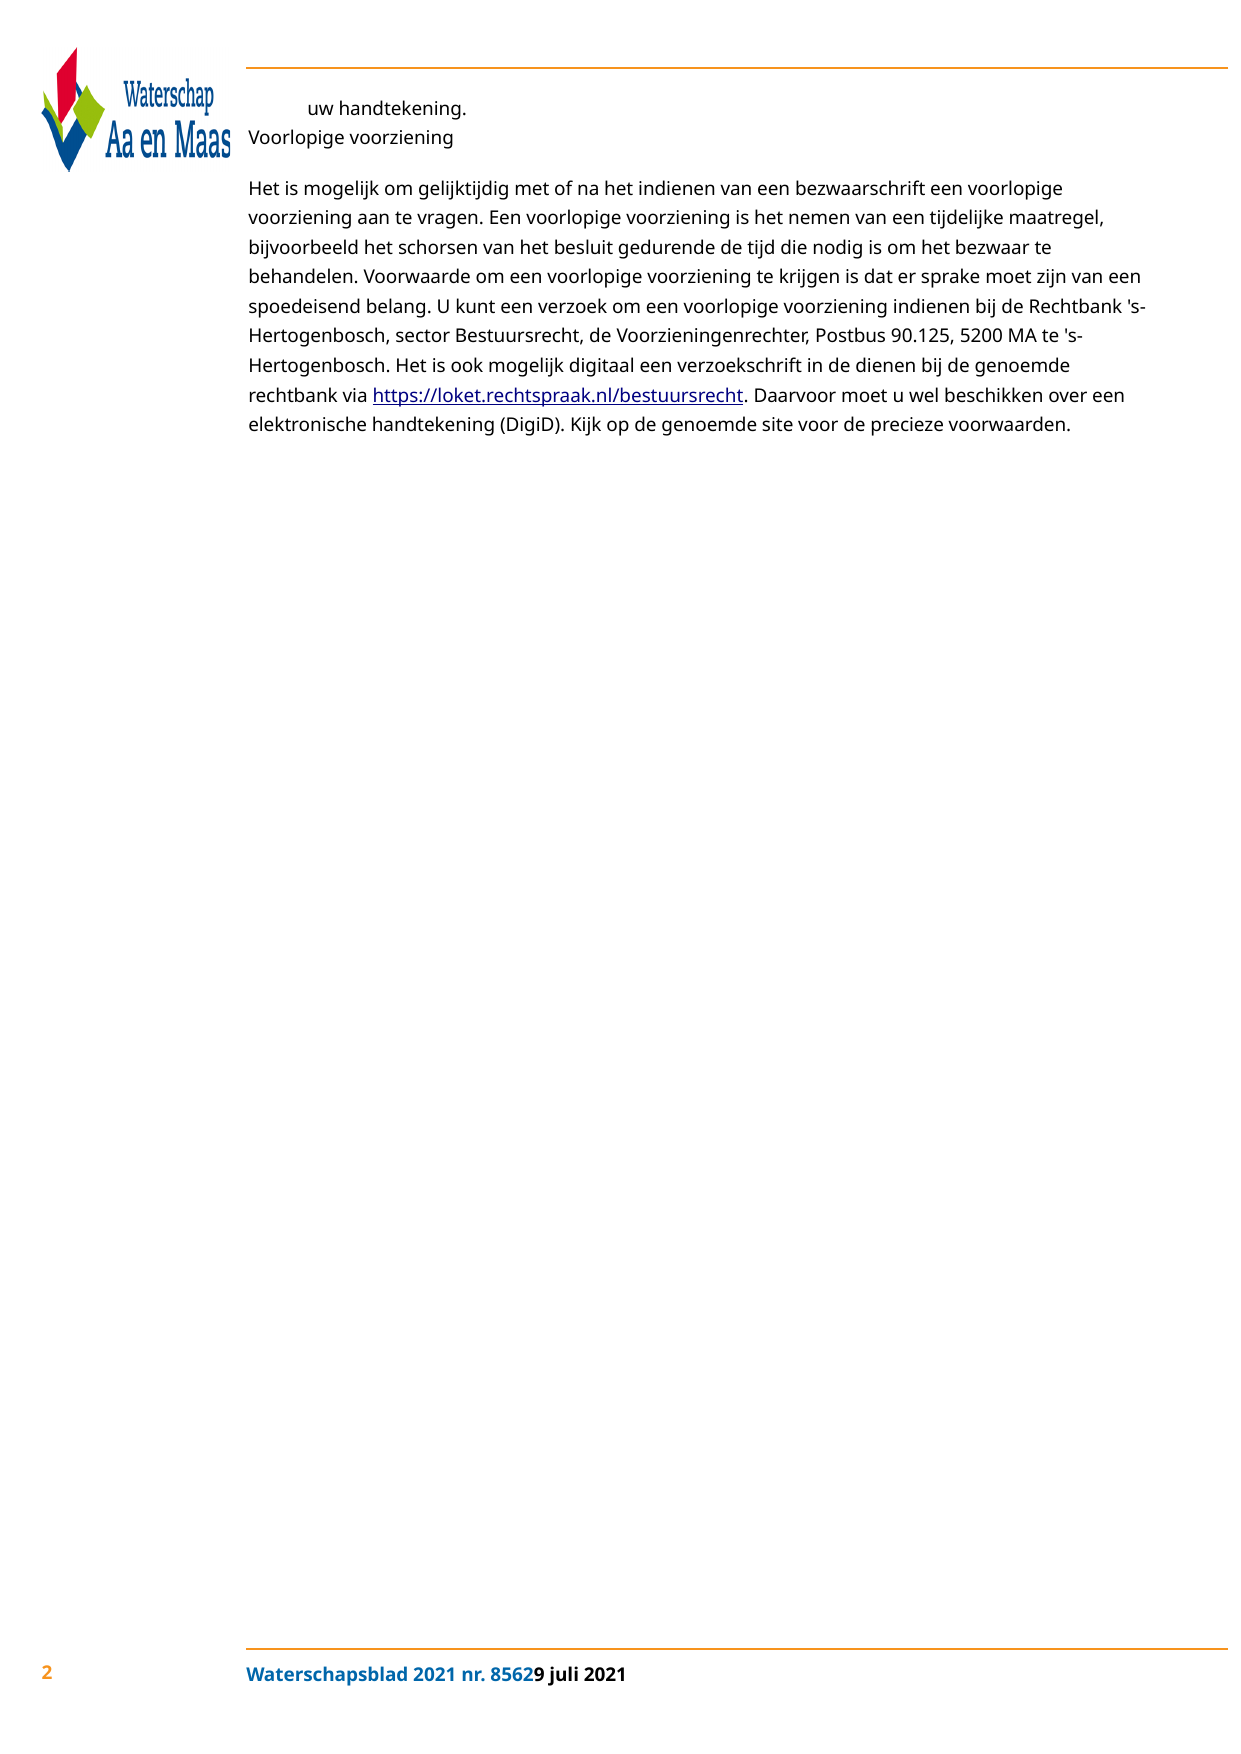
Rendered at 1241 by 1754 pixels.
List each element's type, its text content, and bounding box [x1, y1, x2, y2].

text Voorlopige voorziening [248, 124, 1152, 150]
list uw handtekening. [248, 95, 1152, 121]
picture [41, 47, 231, 172]
text Het is mogelijk om gelijktijdig met of na het indienen van een bezwaarschrift een voorlopige voorziening aan te vragen. Een voorlopige voorziening is het nemen van een tijdelijke maatregel, bijvoorbeeld het schorsen van het besluit gedurende de tijd die nodig is om het bezwaar te behandelen. Voorwaarde om een voorlopige voorziening te krijgen is dat er sprake moet zijn van een spoedeisend belang. U kunt een verzoek om een voorlopige voorziening indienen bij de Rechtbank 's-Hertogenbosch, sector Bestuursrecht, de Voorzieningenrechter, Postbus 90.125, 5200 MA te 's-Hertogenbosch. Het is ook mogelijk digitaal een verzoekschrift in de dienen bij de genoemde rechtbank via https://loket.rechtspraak.nl/bestuursrecht. Daarvoor moet u wel beschikken over een elektronische handtekening (DigiD). Kijk op de genoemde site voor de precieze voorwaarden. [248, 175, 1152, 437]
